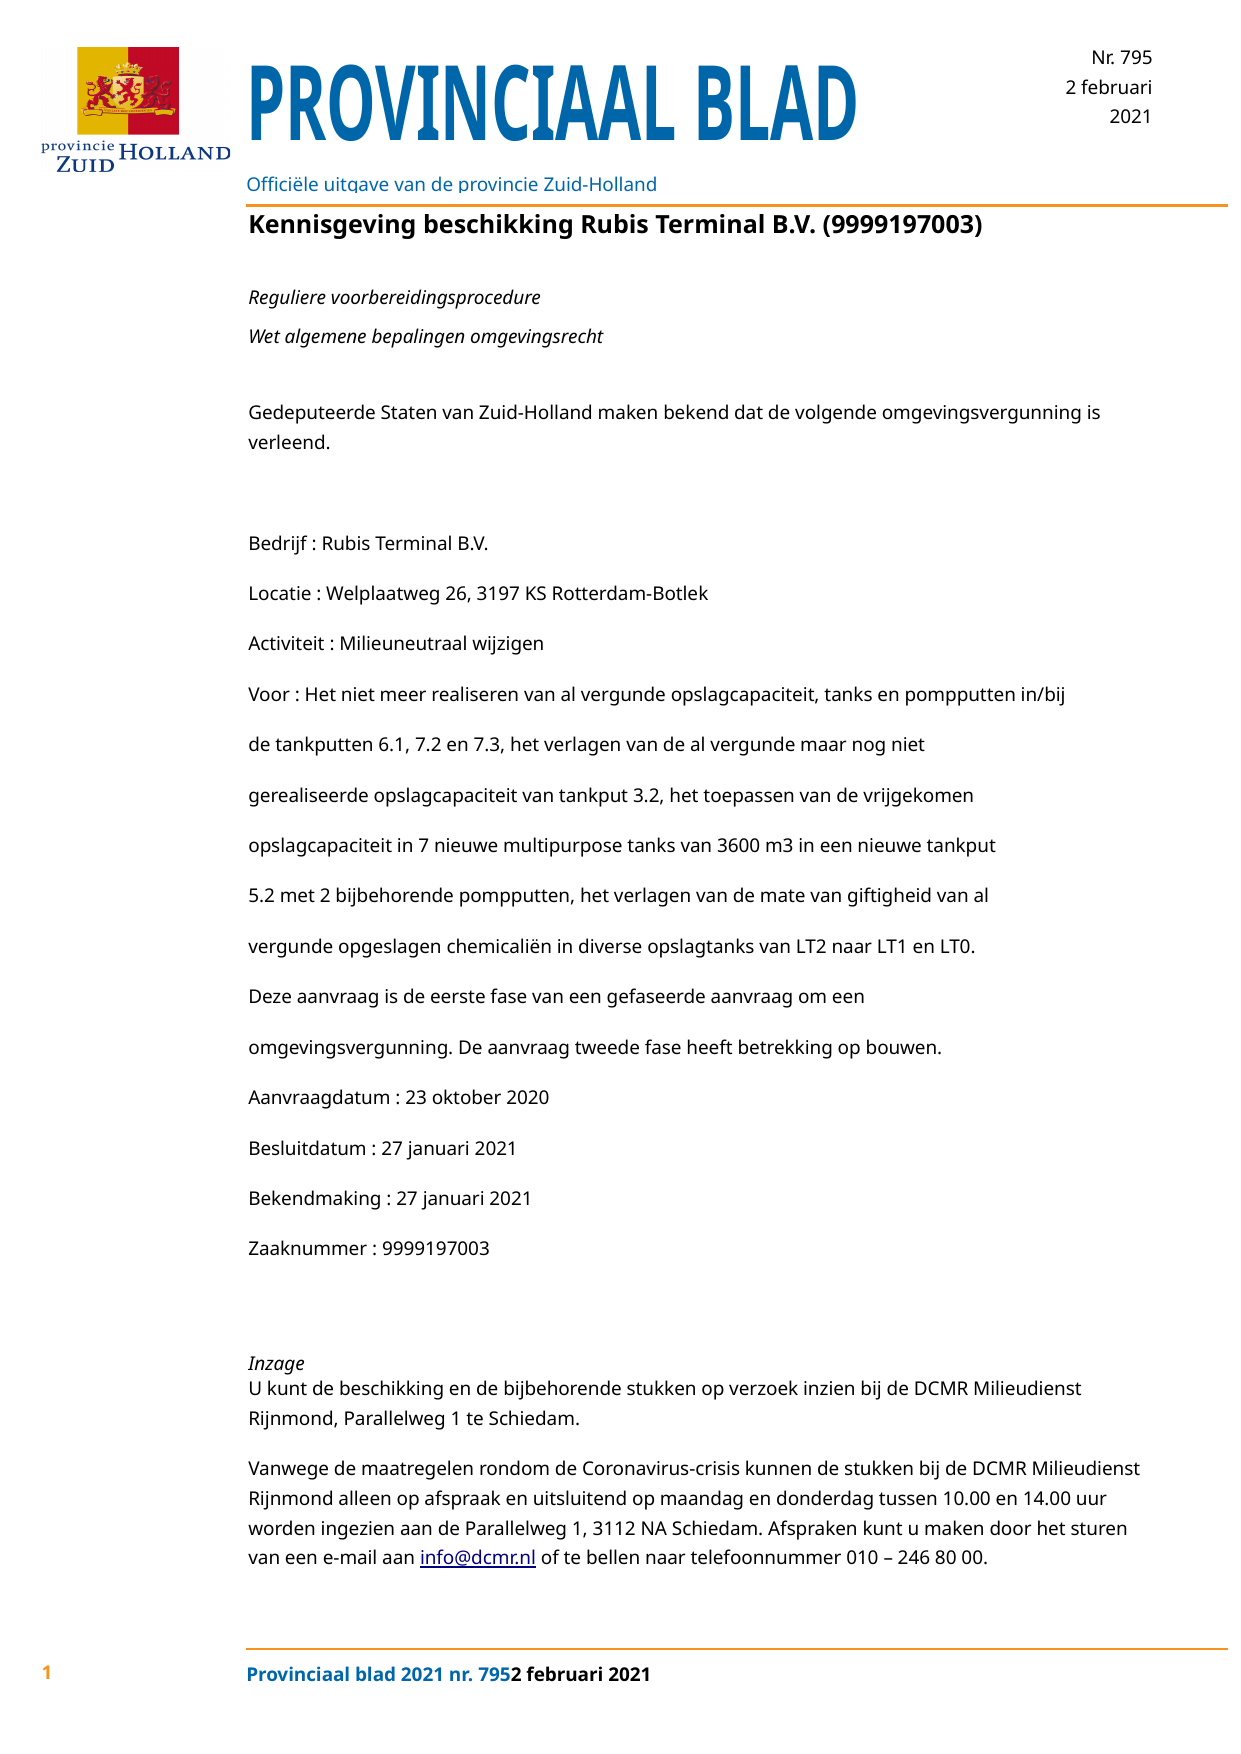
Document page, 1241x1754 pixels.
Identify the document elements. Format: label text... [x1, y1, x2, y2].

text Locatie : Welplaatweg 26, 3197 KS Rotterdam-Botlek [248, 580, 1152, 606]
text opslagcapaciteit in 7 nieuwe multipurpose tanks van 3600 m3 in een nieuwe tankput [248, 832, 1152, 858]
text vergunde opgeslagen chemicaliën in diverse opslagtanks van LT2 naar LT1 en LT0. [248, 933, 1152, 959]
picture [41, 47, 231, 172]
text Voor : Het niet meer realiseren van al vergunde opslagcapaciteit, tanks en pompputten in/bij [248, 681, 1152, 707]
text de tankputten 6.1, 7.2 en 7.3, het verlagen van de al vergunde maar nog niet [248, 731, 1152, 757]
text Inzage [248, 1350, 1152, 1376]
text Deze aanvraag is de eerste fase van een gefaseerde aanvraag om een [248, 983, 1152, 1009]
text Bedrijf : Rubis Terminal B.V. [248, 530, 1152, 555]
text Kennisgeving beschikking Rubis Terminal B.V. (9999197003) [248, 207, 1152, 241]
text Bekendmaking : 27 januari 2021 [248, 1185, 1152, 1211]
text gerealiseerde opslagcapaciteit van tankput 3.2, het toepassen van de vrijgekomen [248, 782, 1152, 807]
text 5.2 met 2 bijbehorende pompputten, het verlagen van de mate van giftigheid van al [248, 883, 1152, 908]
text Wet algemene bepalingen omgevingsrecht [248, 323, 1152, 349]
text Gedeputeerde Staten van Zuid-Holland maken bekend dat de volgende omgevingsvergunning is verleend. [248, 399, 1152, 454]
text omgevingsvergunning. De aanvraag tweede fase heeft betrekking op bouwen. [248, 1034, 1152, 1059]
text Besluitdatum : 27 januari 2021 [248, 1135, 1152, 1160]
text Reguliere voorbereidingsprocedure [248, 284, 1152, 309]
text Vanwege de maatregelen rondom de Coronavirus-crisis kunnen de stukken bij de DCMR Milieudienst Rijnmond alleen op afspraak en uitsluitend op maandag en donderdag tussen 10.00 en 14.00 uur worden ingezien aan de Parallelweg 1, 3112 NA Schiedam. Afspraken kunt u maken door het sturen van een e-mail aan info@dcmr.nl of te bellen naar telefoonnummer 010 – 246 80 00. [248, 1456, 1152, 1570]
text Aanvraagdatum : 23 oktober 2020 [248, 1084, 1152, 1110]
text Zaaknummer : 9999197003 [248, 1236, 1152, 1261]
text Activiteit : Milieuneutraal wijzigen [248, 631, 1152, 656]
text U kunt de beschikking en de bijbehorende stukken op verzoek inzien bij de DCMR Milieudienst Rijnmond, Parallelweg 1 te Schiedam. [248, 1376, 1152, 1431]
